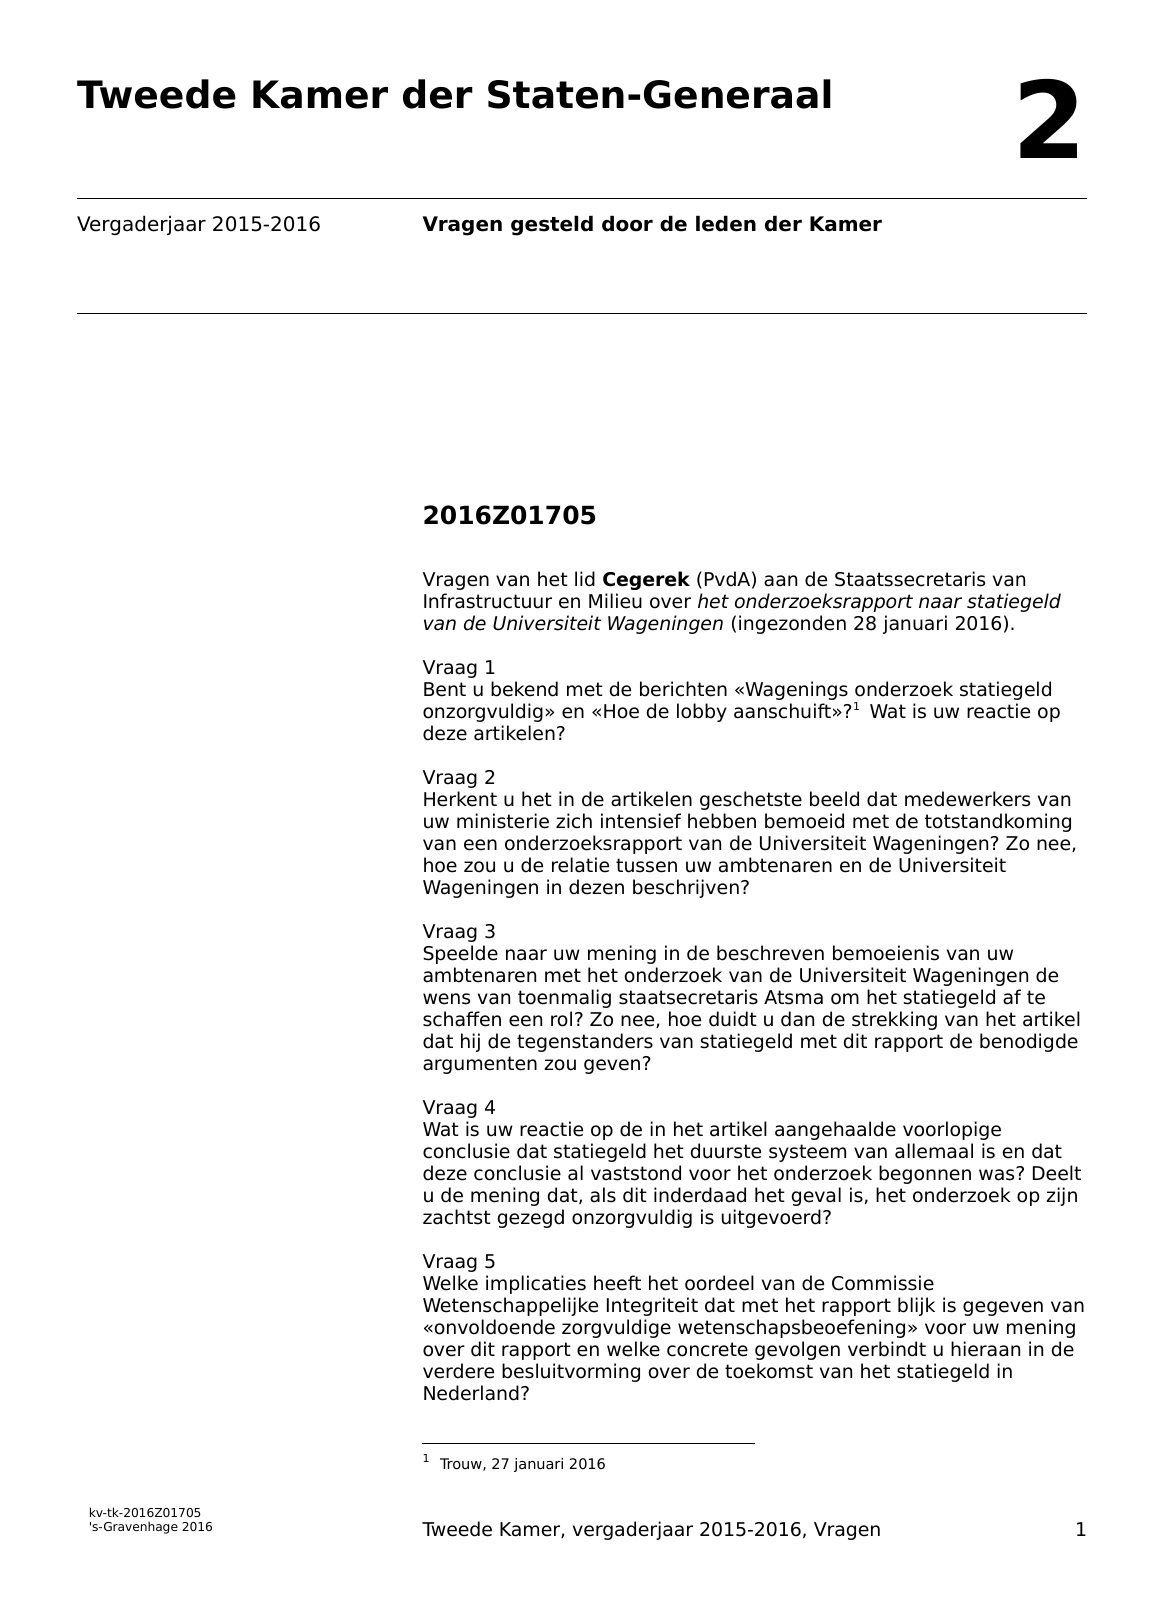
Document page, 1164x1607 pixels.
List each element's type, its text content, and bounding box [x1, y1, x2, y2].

text Vraag 1 [422, 657, 1087, 679]
text 's-Gravenhage 2016 [88, 1520, 323, 1534]
text Vragen van het lid Cegerek (PvdA) aan de Staatssecretaris van Infrastructuur en Milieu over het onderzoeksrapport naar statiegeld van de Universiteit Wageningen (ingezonden 28 januari 2016). [422, 569, 1087, 635]
text Speelde naar uw mening in de beschreven bemoeienis van uw ambtenaren met het onderzoek van de Universiteit Wageningen de wens van toenmalig staatsecretaris Atsma om het statiegeld af te schaffen een rol? Zo nee, hoe duidt u dan de strekking van het artikel dat hij de tegenstanders van statiegeld met dit rapport de benodigde argumenten zou geven? [422, 943, 1087, 1075]
table_header Tweede Kamer der Staten-Generaal [77, 59, 886, 198]
text Trouw, 27 januari 2016 [422, 1452, 1087, 1474]
text Bent u bekend met de berichten «Wagenings onderzoek statiegeld onzorgvuldig» en «Hoe de lobby aanschuift»? Wat is uw reactie op deze artikelen? [422, 679, 1087, 745]
table_header 2 [886, 59, 1087, 198]
text Welke implicaties heeft het oordeel van de Commissie Wetenschappelijke Integriteit dat met het rapport blijk is gegeven van «onvoldoende zorgvuldige wetenschapsbeoefening» voor uw mening over dit rapport en welke concrete gevolgen verbindt u hieraan in de verdere besluitvorming over de toekomst van het statiegeld in Nederland? [422, 1273, 1087, 1405]
text Vraag 5 [422, 1251, 1087, 1273]
text Wat is uw reactie op de in het artikel aangehaalde voorlopige conclusie dat statiegeld het duurste systeem van allemaal is en dat deze conclusie al vaststond voor het onderzoek begonnen was? Deelt u de mening dat, als dit inderdaad het geval is, het onderzoek op zijn zachtst gezegd onzorgvuldig is uitgevoerd? [422, 1119, 1087, 1229]
text Vraag 4 [422, 1097, 1087, 1119]
text 2016Z01705 [422, 501, 1087, 531]
table_cell Vragen gesteld door de leden der Kamer [422, 199, 1087, 313]
text Vraag 2 [422, 767, 1087, 789]
text Herkent u het in de artikelen geschetste beeld dat medewerkers van uw ministerie zich intensief hebben bemoeid met de totstandkoming van een onderzoeksrapport van de Universiteit Wageningen? Zo nee, hoe zou u de relatie tussen uw ambtenaren en de Universiteit Wageningen in dezen beschrijven? [422, 789, 1087, 899]
text kv-tk-2016Z01705 [88, 1506, 323, 1520]
text Vraag 3 [422, 921, 1087, 943]
table_cell Vergaderjaar 2015-2016 [77, 199, 422, 313]
